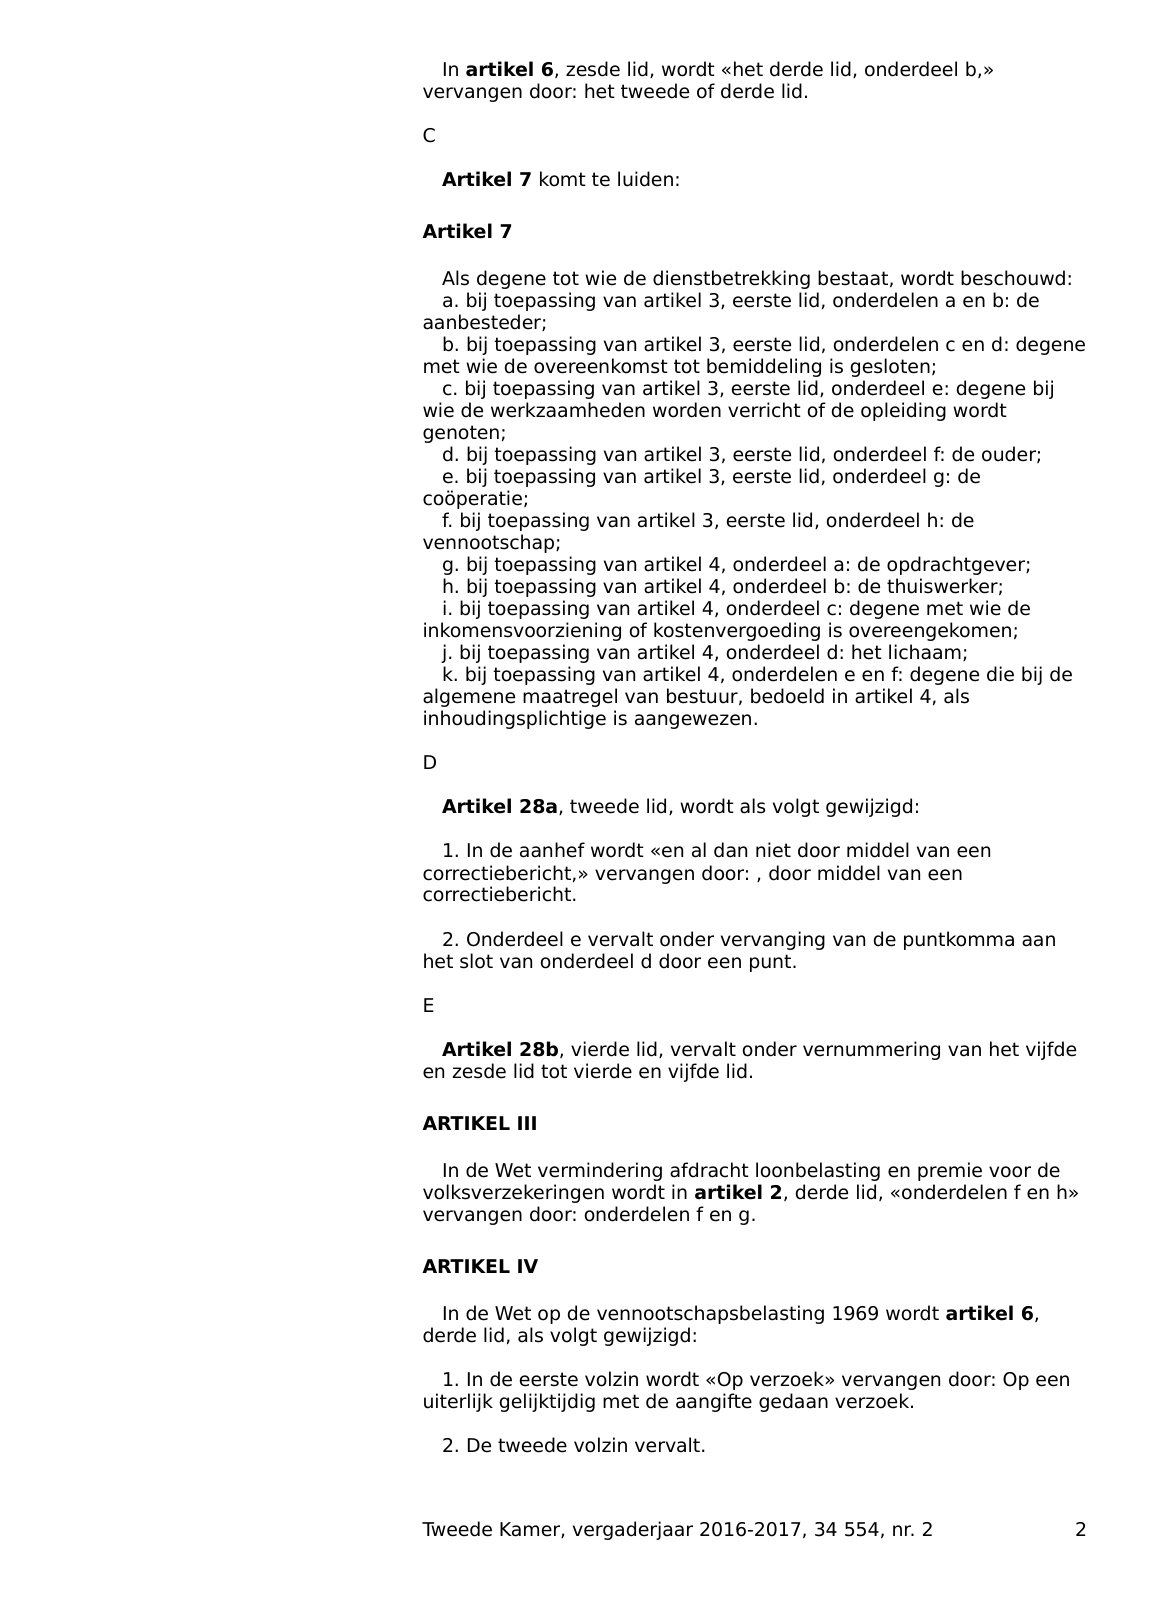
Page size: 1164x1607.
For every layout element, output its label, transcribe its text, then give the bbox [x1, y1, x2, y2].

subtitle ARTIKEL III [422, 1113, 1087, 1135]
text 1. In de eerste volzin wordt «Op verzoek» vervangen door: Op een uiterlijk gelijktijdig met de aangifte gedaan verzoek. [422, 1369, 1087, 1413]
text b. bij toepassing van artikel 3, eerste lid, onderdelen c en d: degene met wie de overeenkomst tot bemiddeling is gesloten; [422, 334, 1087, 378]
text 1. In de aanhef wordt «en al dan niet door middel van een correctiebericht,» vervangen door: , door middel van een correctiebericht. [422, 840, 1087, 906]
text Artikel 28a, tweede lid, wordt als volgt gewijzigd: [422, 796, 1087, 818]
text In artikel 6, zesde lid, wordt «het derde lid, onderdeel b,» vervangen door: het tweede of derde lid. [422, 59, 1087, 103]
text D [422, 752, 1087, 774]
subtitle ARTIKEL IV [422, 1256, 1087, 1278]
text 2. De tweede volzin vervalt. [422, 1435, 1087, 1457]
text j. bij toepassing van artikel 4, onderdeel d: het lichaam; [422, 642, 1087, 664]
text Als degene tot wie de dienstbetrekking bestaat, wordt beschouwd: [422, 268, 1087, 290]
text Artikel 28b, vierde lid, vervalt onder vernummering van het vijfde en zesde lid tot vierde en vijfde lid. [422, 1039, 1087, 1083]
text 2. Onderdeel e vervalt onder vervanging van de puntkomma aan het slot van onderdeel d door een punt. [422, 928, 1087, 972]
text d. bij toepassing van artikel 3, eerste lid, onderdeel f: de ouder; [422, 444, 1087, 466]
text e. bij toepassing van artikel 3, eerste lid, onderdeel g: de coöperatie; [422, 466, 1087, 510]
text i. bij toepassing van artikel 4, onderdeel c: degene met wie de inkomensvoorziening of kostenvergoeding is overeengekomen; [422, 598, 1087, 642]
text In de Wet vermindering afdracht loonbelasting en premie voor de volksverzekeringen wordt in artikel 2, derde lid, «onderdelen f en h» vervangen door: onderdelen f en g. [422, 1160, 1087, 1226]
text c. bij toepassing van artikel 3, eerste lid, onderdeel e: degene bij wie de werkzaamheden worden verricht of de opleiding wordt genoten; [422, 378, 1087, 444]
text h. bij toepassing van artikel 4, onderdeel b: de thuiswerker; [422, 576, 1087, 598]
text f. bij toepassing van artikel 3, eerste lid, onderdeel h: de vennootschap; [422, 510, 1087, 554]
subtitle Artikel 7 [422, 221, 1087, 243]
text a. bij toepassing van artikel 3, eerste lid, onderdelen a en b: de aanbesteder; [422, 290, 1087, 334]
text E [422, 995, 1087, 1017]
text C [422, 125, 1087, 147]
text In de Wet op de vennootschapsbelasting 1969 wordt artikel 6, derde lid, als volgt gewijzigd: [422, 1303, 1087, 1347]
text g. bij toepassing van artikel 4, onderdeel a: de opdrachtgever; [422, 554, 1087, 576]
text Artikel 7 komt te luiden: [422, 169, 1087, 191]
text k. bij toepassing van artikel 4, onderdelen e en f: degene die bij de algemene maatregel van bestuur, bedoeld in artikel 4, als inhoudingsplichtige is aangewezen. [422, 664, 1087, 730]
